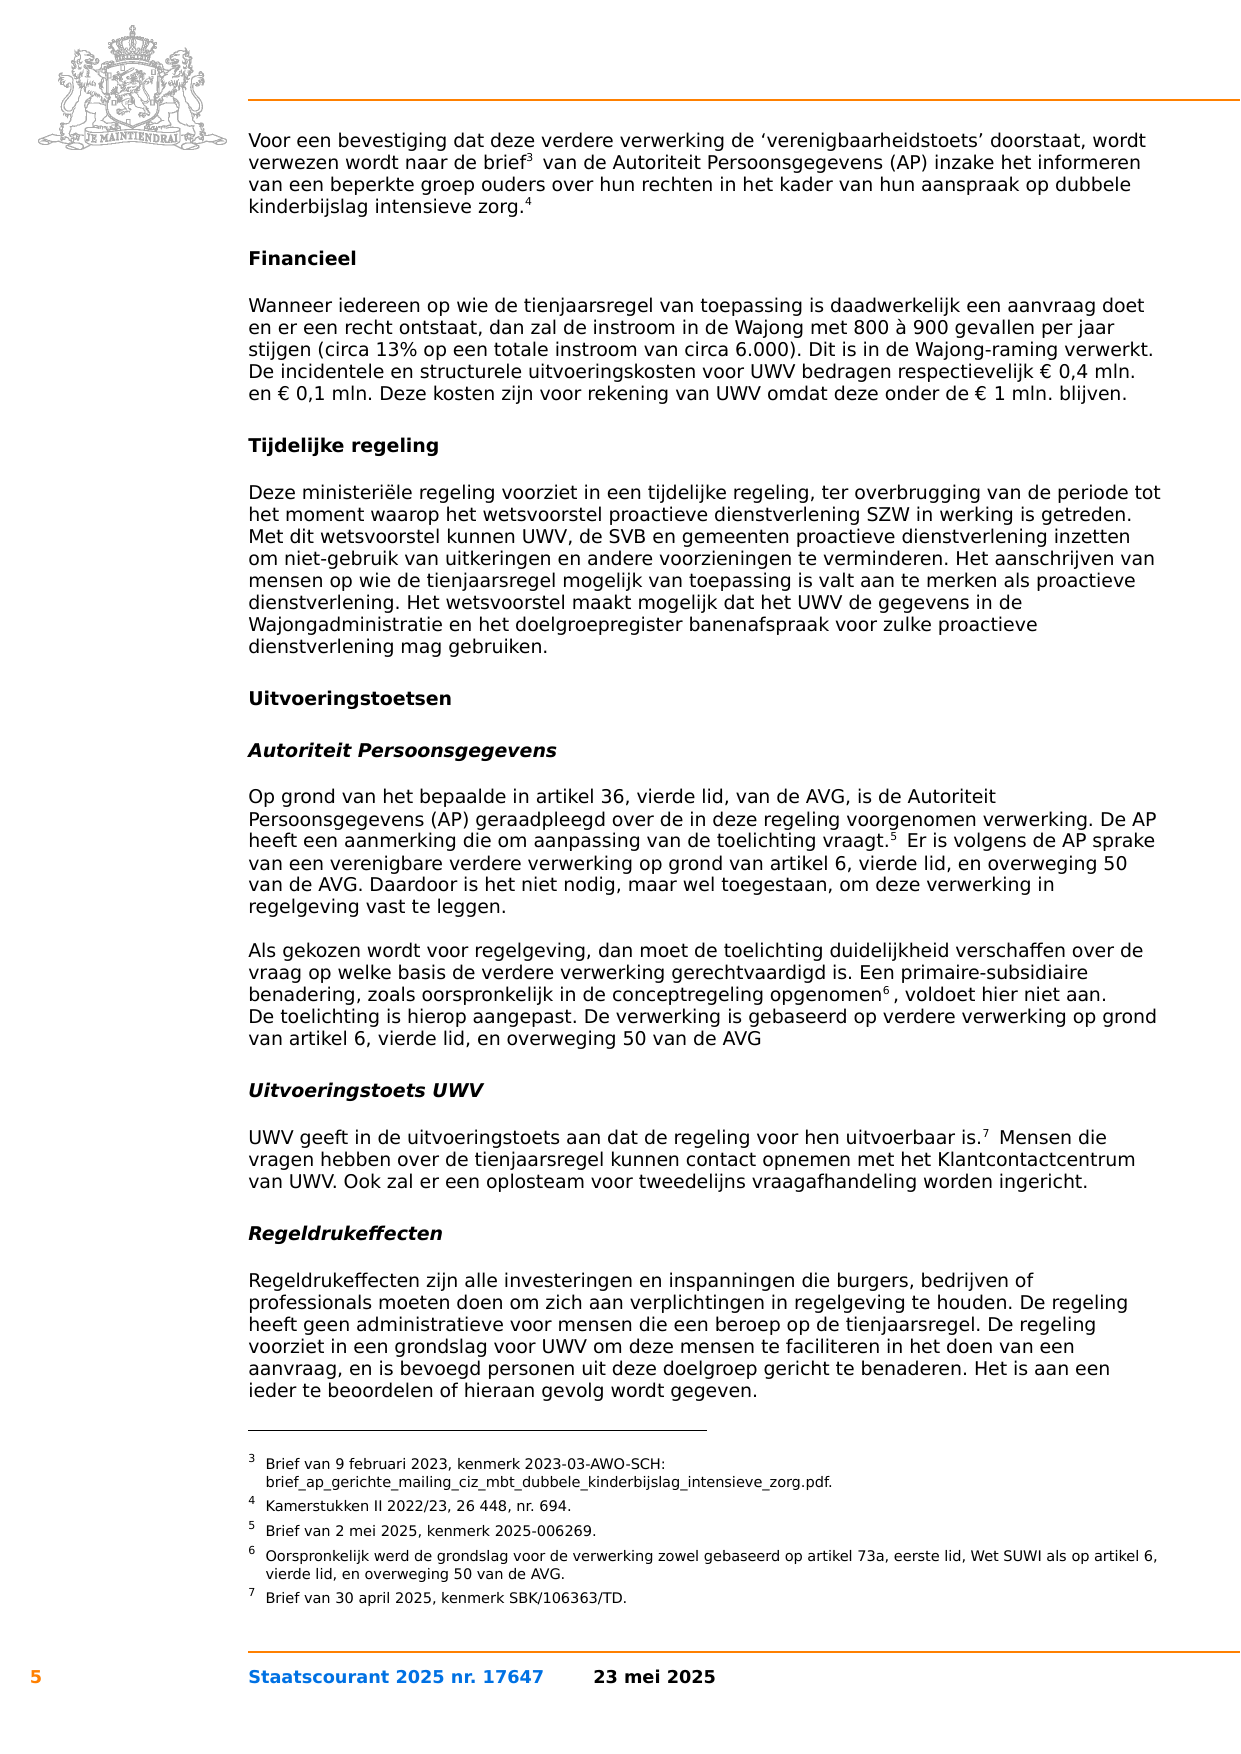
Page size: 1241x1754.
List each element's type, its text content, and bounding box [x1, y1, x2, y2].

text Kamerstukken II 2022/23, 26 448, nr. 694. [248, 1494, 1163, 1516]
text Regeldrukeffecten zijn alle investeringen en inspanningen die burgers, bedrijven of professionals moeten doen om zich aan verplichtingen in regelgeving te houden. De regeling heeft geen administratieve voor mensen die een beroep op de tienjaarsregel. De regeling voorziet in een grondslag voor UWV om deze mensen te faciliteren in het doen van een aanvraag, en is bevoegd personen uit deze doelgroep gericht te benaderen. Het is aan een ieder te beoordelen of hieraan gevolg wordt gegeven. [248, 1270, 1163, 1402]
text Deze ministeriële regeling voorziet in een tijdelijke regeling, ter overbrugging van de periode tot het moment waarop het wetsvoorstel proactieve dienstverlening SZW in werking is getreden. Met dit wetsvoorstel kunnen UWV, de SVB en gemeenten proactieve dienstverlening inzetten om niet-gebruik van uitkeringen en andere voorzieningen te verminderen. Het aanschrijven van mensen op wie de tienjaarsregel mogelijk van toepassing is valt aan te merken als proactieve dienstverlening. Het wetsvoorstel maakt mogelijk dat het UWV de gegevens in de Wajongadministratie en het doelgroepregister banenafspraak voor zulke proactieve dienstverlening mag gebruiken. [248, 482, 1163, 657]
text Voor een bevestiging dat deze verdere verwerking de ‘verenigbaarheidstoets’ doorstaat, wordt verwezen wordt naar de brief van de Autoriteit Persoonsgegevens (AP) inzake het informeren van een beperkte groep ouders over hun rechten in het kader van hun aanspraak op dubbele kinderbijslag intensieve zorg. [248, 130, 1163, 218]
text De incidentele en structurele uitvoeringskosten voor UWV bedragen respectievelijk € 0,4 mln. en € 0,1 mln. Deze kosten zijn voor rekening van UWV omdat deze onder de € 1 mln. blijven. [248, 361, 1163, 405]
subtitle Autoriteit Persoonsgegevens [248, 739, 1163, 761]
text Brief van 30 april 2025, kenmerk SBK/106363/TD. [248, 1586, 1163, 1608]
text Wanneer iedereen op wie de tienjaarsregel van toepassing is daadwerkelijk een aanvraag doet en er een recht ontstaat, dan zal de instroom in de Wajong met 800 à 900 gevallen per jaar stijgen (circa 13% op een totale instroom van circa 6.000). Dit is in de Wajong-raming verwerkt. [248, 295, 1163, 361]
subtitle Uitvoeringstoetsen [248, 687, 1163, 709]
subtitle Uitvoeringstoets UWV [248, 1080, 1163, 1102]
text Brief van 9 februari 2023, kenmerk 2023-03-AWO-SCH: brief_ap_gerichte_mailing_ciz_mbt_dubbele_kinderbijslag_intensieve_zorg.pdf. [248, 1452, 1163, 1491]
text Als gekozen wordt voor regelgeving, dan moet de toelichting duidelijkheid verschaffen over de vraag op welke basis de verdere verwerking gerechtvaardigd is. Een primaire-subsidiaire benadering, zoals oorspronkelijk in de conceptregeling opgenomen, voldoet hier niet aan. [248, 940, 1163, 1006]
subtitle Tijdelijke regeling [248, 435, 1163, 457]
subtitle Financieel [248, 248, 1163, 270]
text De toelichting is hierop aangepast. De verwerking is gebaseerd op verdere verwerking op grond van artikel 6, vierde lid, en overweging 50 van de AVG [248, 1006, 1163, 1050]
subtitle Regeldrukeffecten [248, 1223, 1163, 1245]
picture [38, 25, 227, 150]
text UWV geeft in de uitvoeringstoets aan dat de regeling voor hen uitvoerbaar is. Mensen die vragen hebben over de tienjaarsregel kunnen contact opnemen met het Klantcontactcentrum van UWV. Ook zal er een oplosteam voor tweedelijns vraagafhandeling worden ingericht. [248, 1127, 1163, 1193]
text Op grond van het bepaalde in artikel 36, vierde lid, van de AVG, is de Autoriteit Persoonsgegevens (AP) geraadpleegd over de in deze regeling voorgenomen verwerking. De AP heeft een aanmerking die om aanpassing van de toelichting vraagt. Er is volgens de AP sprake van een verenigbare verdere verwerking op grond van artikel 6, vierde lid, en overweging 50 van de AVG. Daardoor is het niet nodig, maar wel toegestaan, om deze verwerking in regelgeving vast te leggen. [248, 786, 1163, 918]
text Oorspronkelijk werd de grondslag voor de verwerking zowel gebaseerd op artikel 73a, eerste lid, Wet SUWI als op artikel 6, vierde lid, en overweging 50 van de AVG. [248, 1544, 1163, 1583]
text Brief van 2 mei 2025, kenmerk 2025-006269. [248, 1519, 1163, 1541]
